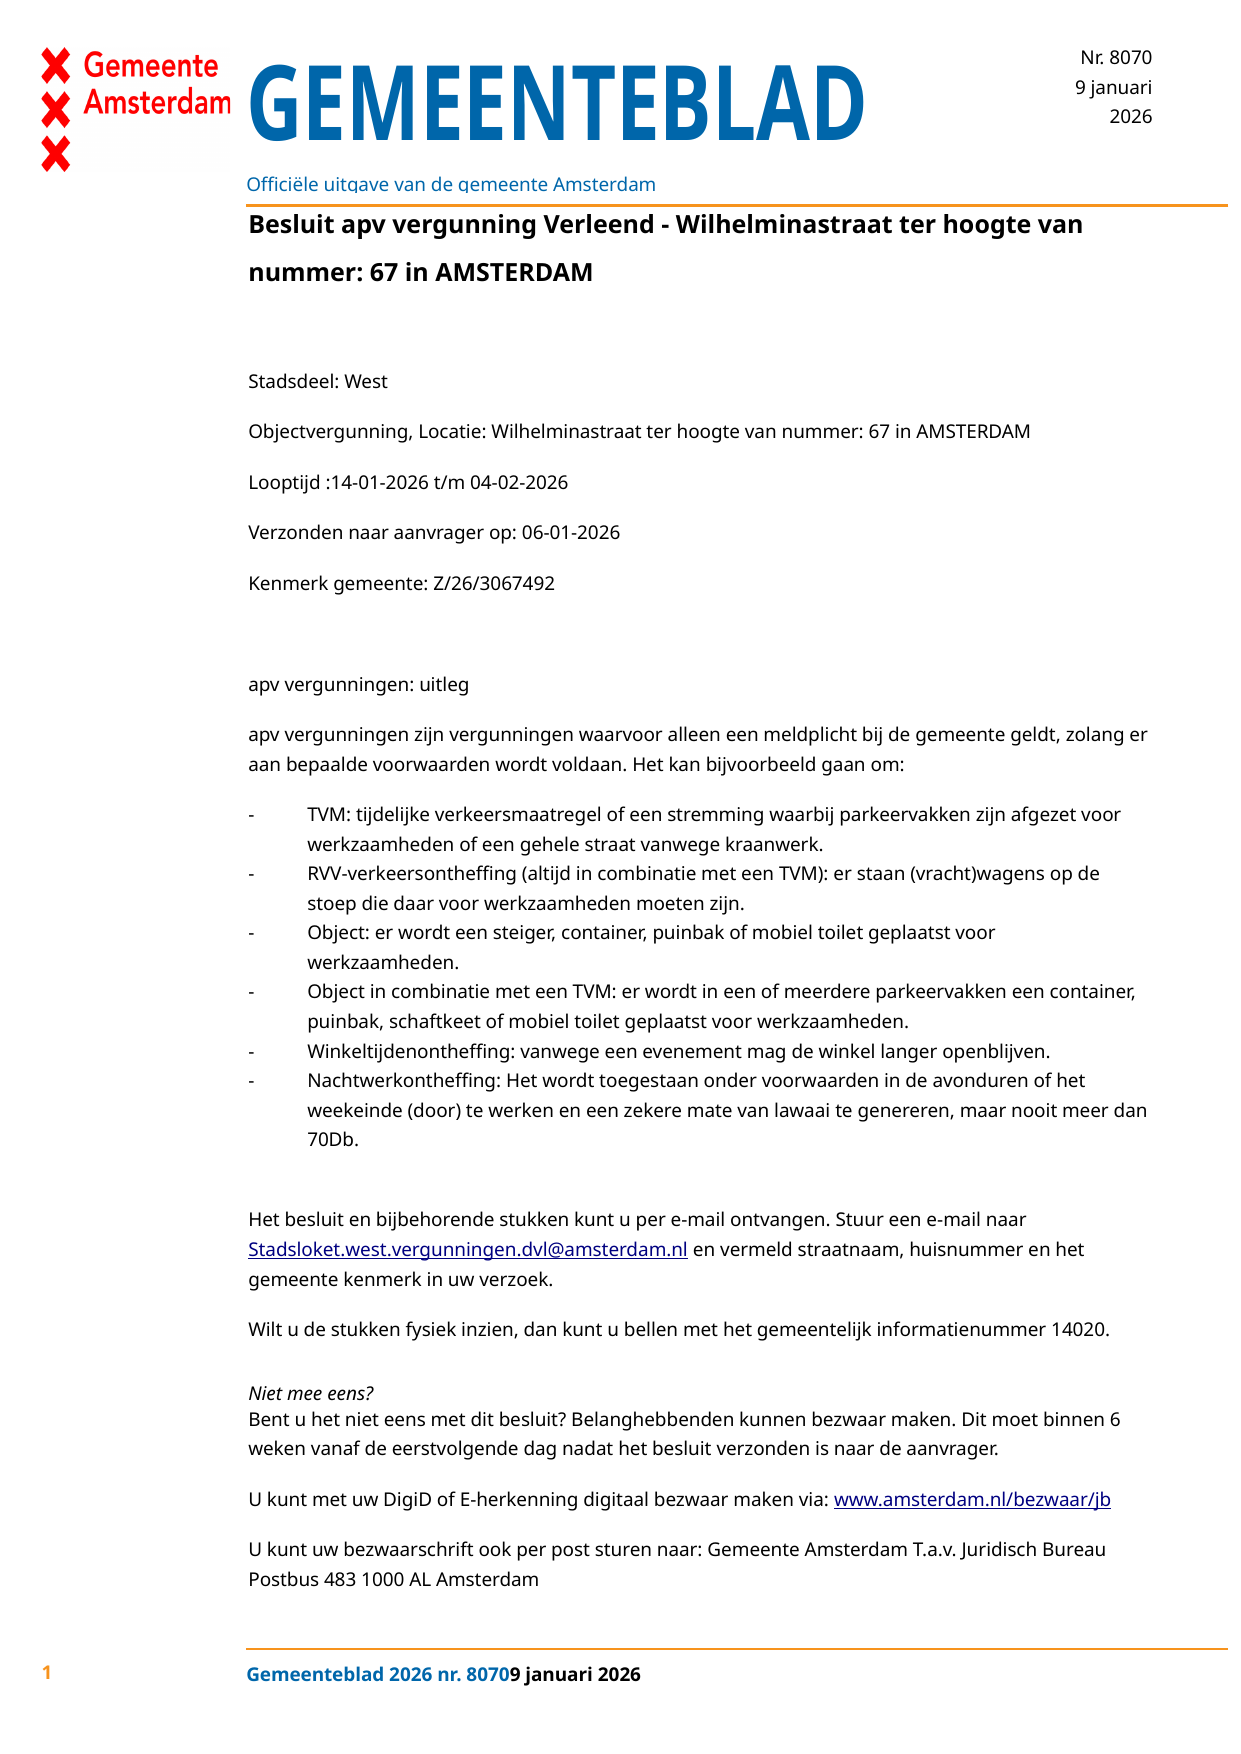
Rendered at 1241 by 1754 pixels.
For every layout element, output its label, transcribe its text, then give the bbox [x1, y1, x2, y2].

list Winkeltijdenontheffing: vanwege een evenement mag de winkel langer openblijven. [248, 1038, 1152, 1064]
list TVM: tijdelijke verkeersmaatregel of een stremming waarbij parkeervakken zijn afgezet voor werkzaamheden of een gehele straat vanwege kraanwerk. [248, 801, 1152, 857]
text Bent u het niet eens met dit besluit? Belanghebbenden kunnen bezwaar maken. Dit moet binnen 6 weken vanaf de eerstvolgende dag nadat het besluit verzonden is naar de aanvrager. [248, 1406, 1152, 1461]
text Het besluit en bijbehorende stukken kunt u per e-mail ontvangen. Stuur een e-mail naar Stadsloket.west.vergunningen.dvl@amsterdam.nl en vermeld straatnaam, huisnummer en het gemeente kenmerk in uw verzoek. [248, 1207, 1152, 1292]
picture [41, 47, 231, 172]
text U kunt uw bezwaarschrift ook per post sturen naar: Gemeente Amsterdam T.a.v. Juridisch Bureau Postbus 483 1000 AL Amsterdam [248, 1536, 1152, 1592]
list Object: er wordt een steiger, container, puinbak of mobiel toilet geplaatst voor werkzaamheden. [248, 919, 1152, 975]
text Verzonden naar aanvrager op: 06-01-2026 [248, 519, 1152, 545]
list Object in combinatie met een TVM: er wordt in een of meerdere parkeervakken een container, puinbak, schaftkeet of mobiel toilet geplaatst voor werkzaamheden. [248, 979, 1152, 1034]
text Niet mee eens? [248, 1380, 1152, 1406]
list Nachtwerkontheffing: Het wordt toegestaan onder voorwaarden in de avonduren of het weekeinde (door) te werken en een zekere mate van lawaai te genereren, maar nooit meer dan 70Db. [248, 1067, 1152, 1152]
text apv vergunningen: uitleg [248, 671, 1152, 697]
text Stadsdeel: West [248, 368, 1152, 394]
text Kenmerk gemeente: Z/26/3067492 [248, 570, 1152, 596]
text Looptijd :14-01-2026 t/m 04-02-2026 [248, 469, 1152, 495]
text Wilt u de stukken fysiek inzien, dan kunt u bellen met het gemeentelijk informatienummer 14020. [248, 1316, 1152, 1342]
list RVV-verkeersontheffing (altijd in combinatie met een TVM): er staan (vracht)wagens op de stoep die daar voor werkzaamheden moeten zijn. [248, 860, 1152, 916]
text Objectvergunning, Locatie: Wilhelminastraat ter hoogte van nummer: 67 in AMSTERDAM [248, 419, 1152, 444]
text apv vergunningen zijn vergunningen waarvoor alleen een meldplicht bij de gemeente geldt, zolang er aan bepaalde voorwaarden wordt voldaan. Het kan bijvoorbeeld gaan om: [248, 721, 1152, 777]
text Besluit apv vergunning Verleend - Wilhelminastraat ter hoogte van nummer: 67 in AMSTERDAM [248, 207, 1152, 288]
text U kunt met uw DigiD of E-herkenning digitaal bezwaar maken via: www.amsterdam.nl/bezwaar/jb [248, 1486, 1152, 1512]
